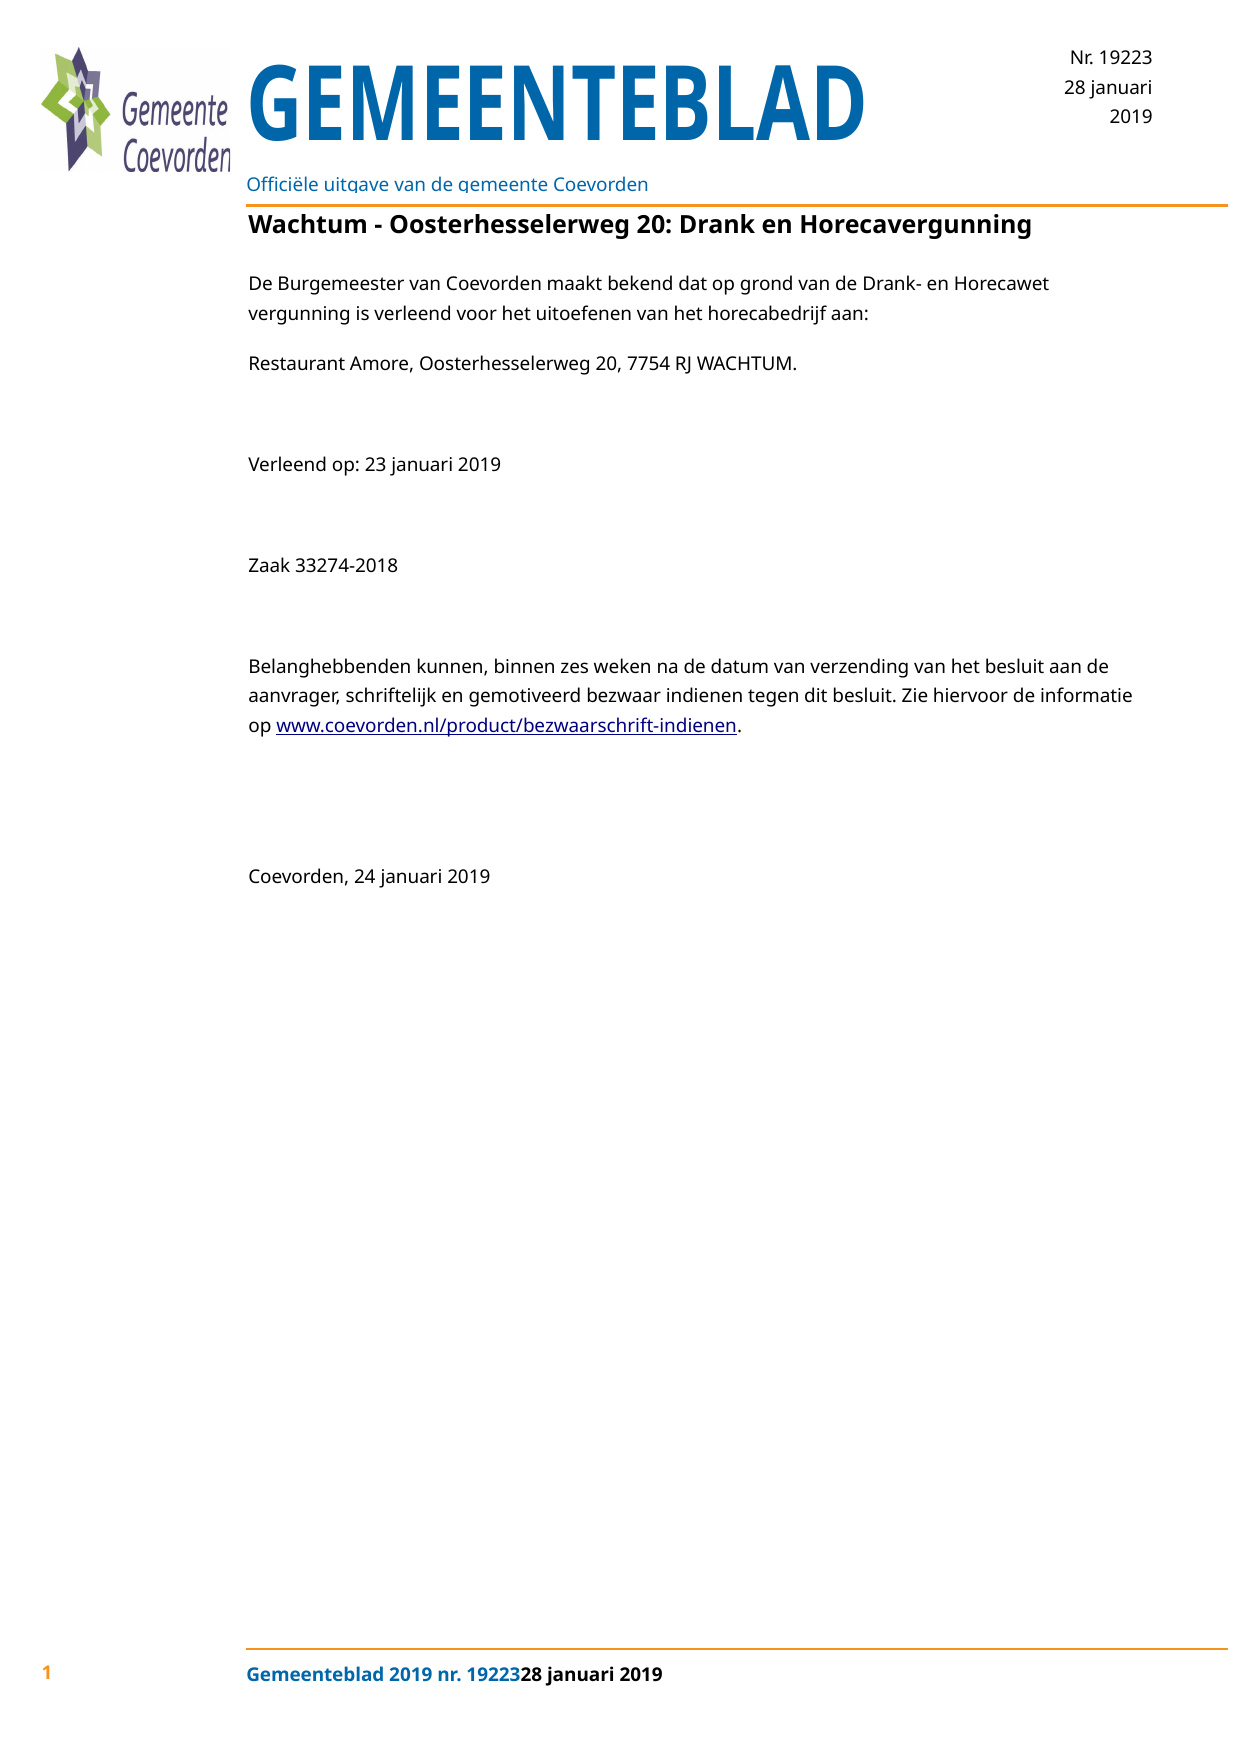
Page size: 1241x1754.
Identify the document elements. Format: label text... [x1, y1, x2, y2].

text Wachtum - Oosterhesselerweg 20: Drank en Horecavergunning [248, 207, 1152, 241]
text Coevorden, 24 januari 2019 [248, 863, 1152, 889]
text De Burgemeester van Coevorden maakt bekend dat op grond van de Drank- en Horecawet vergunning is verleend voor het uitoefenen van het horecabedrijf aan: [248, 270, 1152, 326]
text Zaak 33274-2018 [248, 552, 1152, 578]
text Belanghebbenden kunnen, binnen zes weken na de datum van verzending van het besluit aan de aanvrager, schriftelijk en gemotiveerd bezwaar indienen tegen dit besluit. Zie hiervoor de informatie op www.coevorden.nl/product/bezwaarschrift-indienen. [248, 653, 1152, 738]
text Verleend op: 23 januari 2019 [248, 451, 1152, 477]
text Restaurant Amore, Oosterhesselerweg 20, 7754 RJ WACHTUM. [248, 350, 1152, 376]
picture [41, 47, 231, 172]
